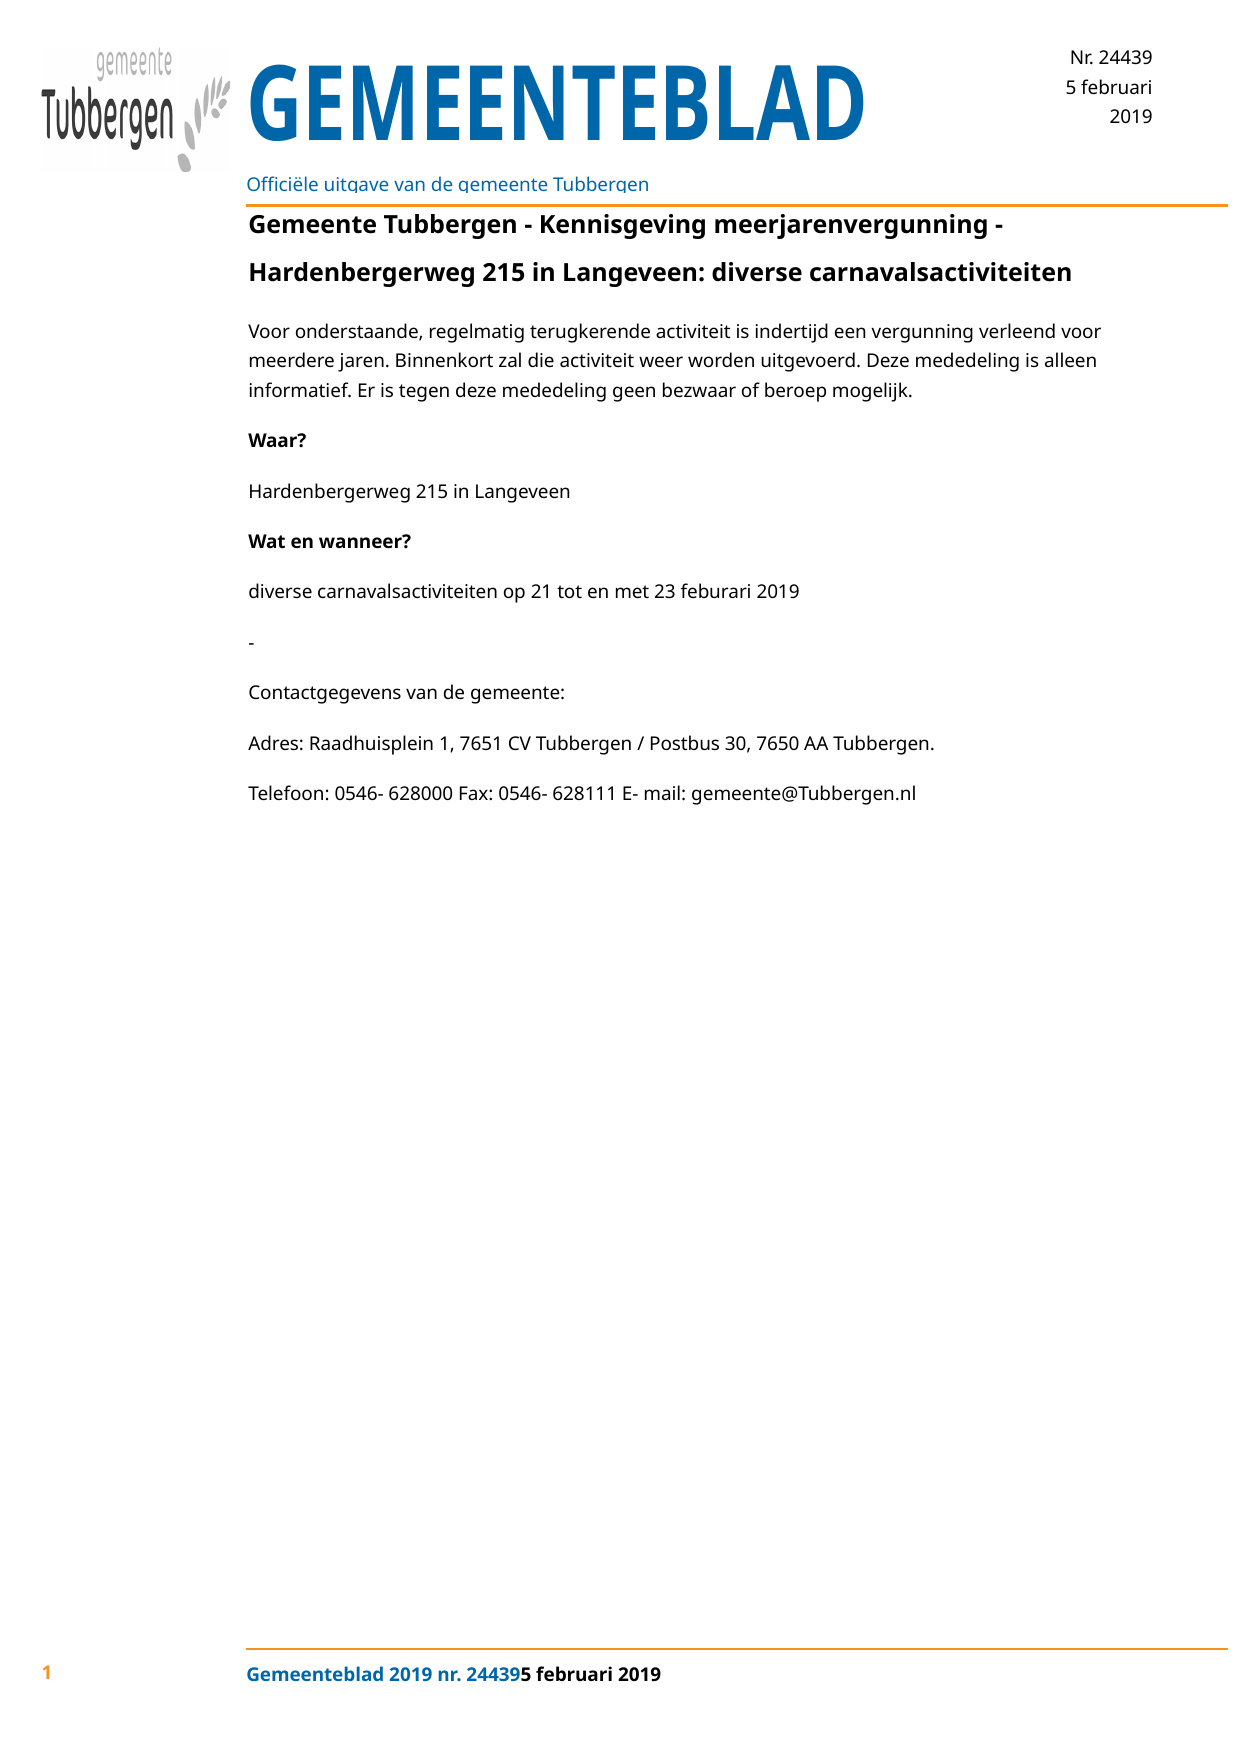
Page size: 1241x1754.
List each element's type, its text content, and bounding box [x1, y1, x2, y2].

text Wat en wanneer? [248, 528, 1152, 554]
text - [248, 629, 1152, 655]
text Hardenbergerweg 215 in Langeveen [248, 478, 1152, 504]
text Telefoon: 0546- 628000 Fax: 0546- 628111 E- mail: gemeente@Tubbergen.nl [248, 780, 1152, 806]
picture [41, 47, 231, 172]
text Voor onderstaande, regelmatig terugkerende activiteit is indertijd een vergunning verleend voor meerdere jaren. Binnenkort zal die activiteit weer worden uitgevoerd. Deze mededeling is alleen informatief. Er is tegen deze mededeling geen bezwaar of beroep mogelijk. [248, 318, 1152, 403]
text Adres: Raadhuisplein 1, 7651 CV Tubbergen / Postbus 30, 7650 AA Tubbergen. [248, 730, 1152, 756]
text Gemeente Tubbergen - Kennisgeving meerjarenvergunning - Hardenbergerweg 215 in Langeveen: diverse carnavalsactiviteiten [248, 207, 1152, 288]
text diverse carnavalsactiviteiten op 21 tot en met 23 feburari 2019 [248, 579, 1152, 604]
text Waar? [248, 427, 1152, 453]
text Contactgegevens van de gemeente: [248, 679, 1152, 705]
